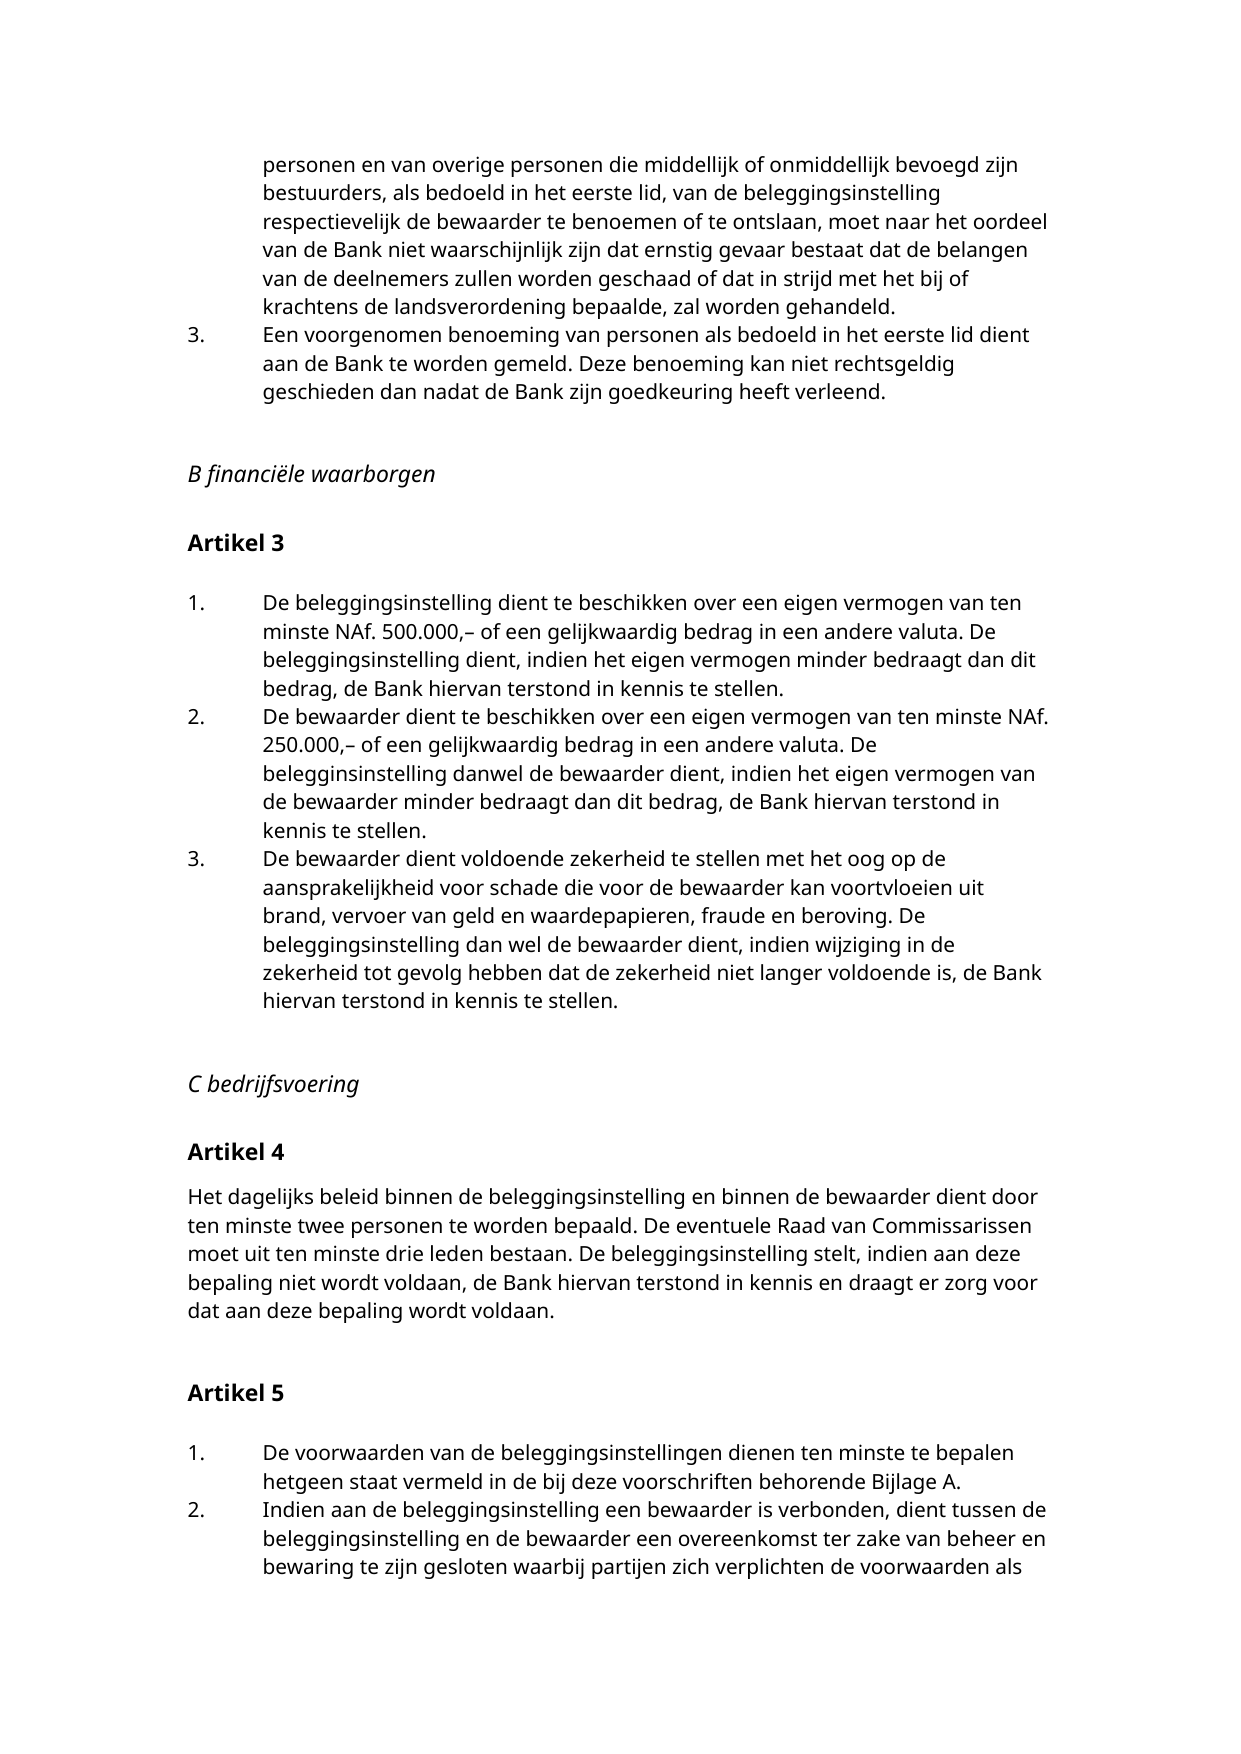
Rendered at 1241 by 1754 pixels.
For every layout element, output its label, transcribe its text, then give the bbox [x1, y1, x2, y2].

list Een voorgenomen benoeming van personen als bedoeld in het eerste lid dient aan de Bank te worden gemeld. Deze benoeming kan niet rechtsgeldig geschieden dan nadat de Bank zijn goedkeuring heeft verleend. [187, 321, 1053, 406]
list personen en van overige personen die middellijk of onmiddellijk bevoegd zijn bestuurders, als bedoeld in het eerste lid, van de beleggingsinstelling respectievelijk de bewaarder te benoemen of te ontslaan, moet naar het oordeel van de Bank niet waarschijnlijk zijn dat ernstig gevaar bestaat dat de belangen van de deelnemers zullen worden geschaad of dat in strijd met het bij of krachtens de landsverordening bepaalde, zal worden gehandeld. [187, 150, 1053, 321]
subtitle B financiële waarborgen [187, 458, 1053, 490]
list De bewaarder dient voldoende zekerheid te stellen met het oog op de aansprakelijkheid voor schade die voor de bewaarder kan voortvloeien uit brand, vervoer van geld en waardepapieren, fraude en beroving. De beleggingsinstelling dan wel de bewaarder dient, indien wijziging in de zekerheid tot gevolg hebben dat de zekerheid niet langer voldoende is, de Bank hiervan terstond in kennis te stellen. [187, 844, 1053, 1015]
subtitle Artikel 4 [187, 1136, 1053, 1167]
text Het dagelijks beleid binnen de beleggingsinstelling en binnen de bewaarder dient door ten minste twee personen te worden bepaald. De eventuele Raad van Commissarissen moet uit ten minste drie leden bestaan. De beleggingsinstelling stelt, indien aan deze bepaling niet wordt voldaan, de Bank hiervan terstond in kennis en draagt er zorg voor dat aan deze bepaling wordt voldaan. [187, 1182, 1053, 1325]
list De voorwaarden van de beleggingsinstellingen dienen ten minste te bepalen hetgeen staat vermeld in de bij deze voorschriften behorende Bijlage A. [187, 1438, 1053, 1495]
subtitle Artikel 3 [187, 527, 1053, 558]
subtitle C bedrijfsvoering [187, 1067, 1053, 1099]
list Indien aan de beleggingsinstelling een bewaarder is verbonden, dient tussen de beleggingsinstelling en de bewaarder een overeenkomst ter zake van beheer en bewaring te zijn gesloten waarbij partijen zich verplichten de voorwaarden als [187, 1495, 1053, 1581]
list De beleggingsinstelling dient te beschikken over een eigen vermogen van ten minste NAf. 500.000,– of een gelijkwaardig bedrag in een andere valuta. De beleggingsinstelling dient, indien het eigen vermogen minder bedraagt dan dit bedrag, de Bank hiervan terstond in kennis te stellen. [187, 588, 1053, 702]
subtitle Artikel 5 [187, 1377, 1053, 1408]
list De bewaarder dient te beschikken over een eigen vermogen van ten minste NAf. 250.000,– of een gelijkwaardig bedrag in een andere valuta. De belegginsinstelling danwel de bewaarder dient, indien het eigen vermogen van de bewaarder minder bedraagt dan dit bedrag, de Bank hiervan terstond in kennis te stellen. [187, 702, 1053, 844]
